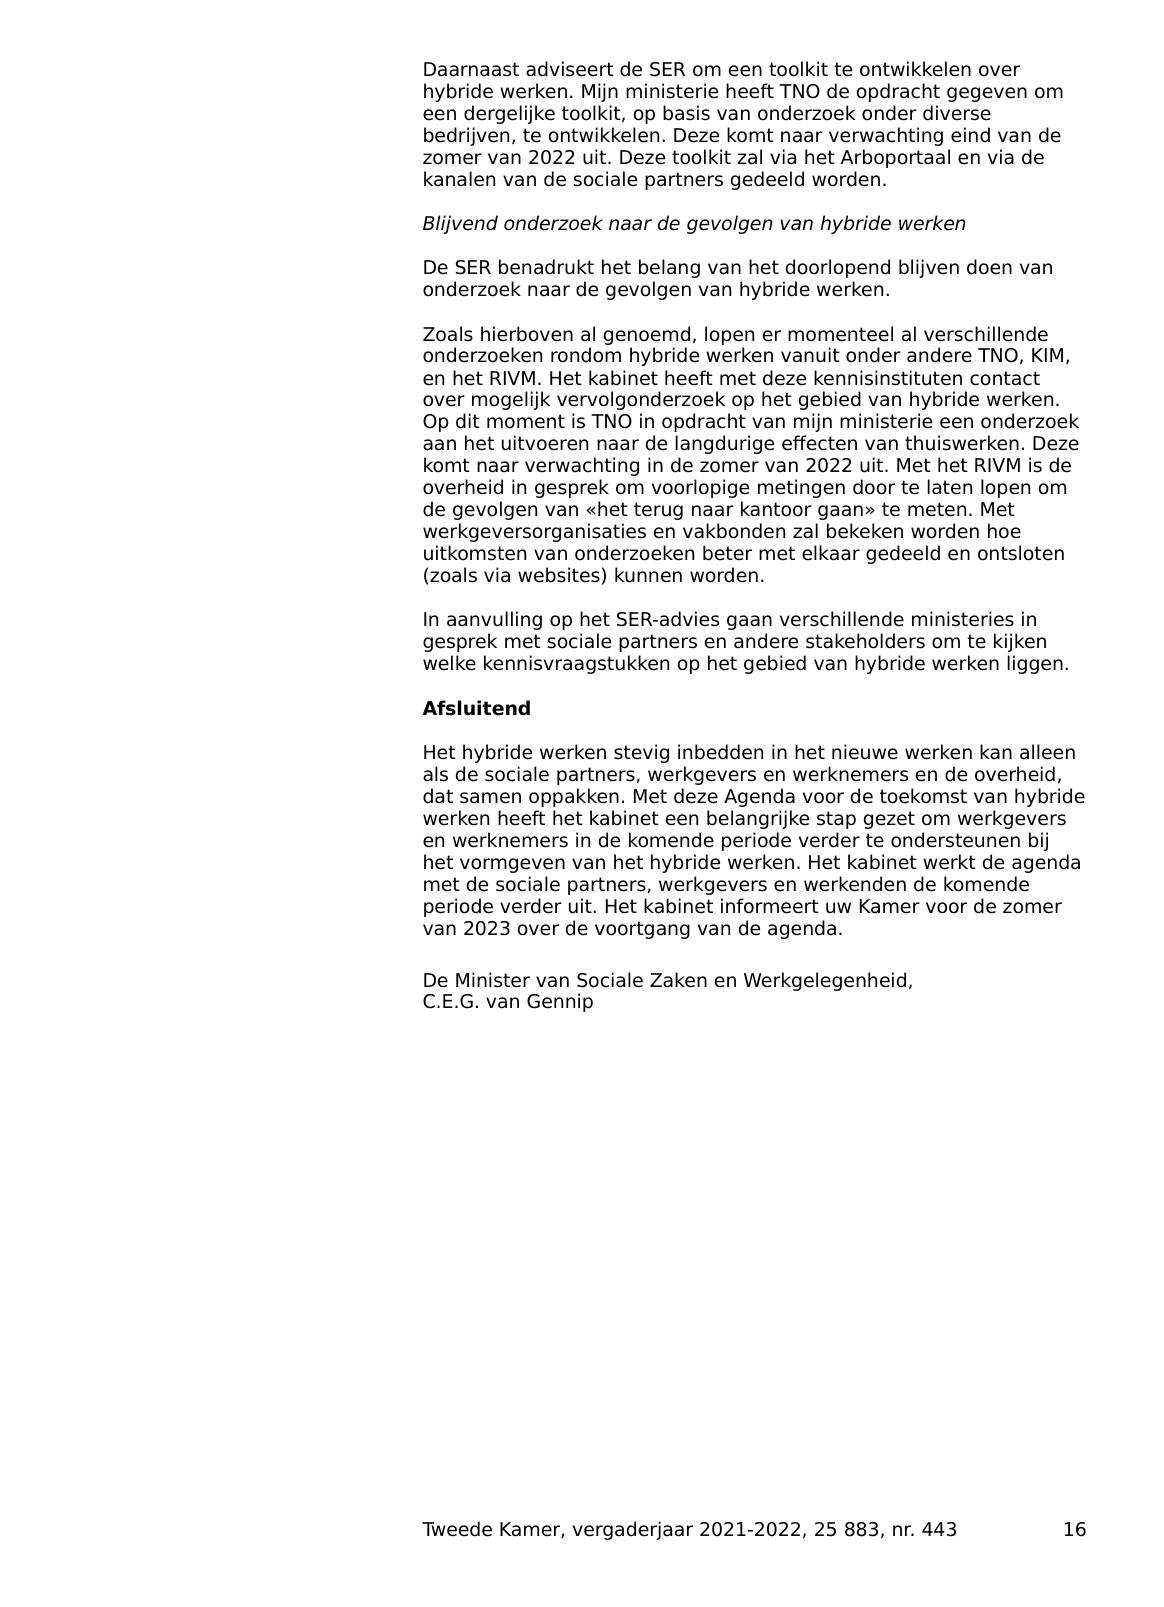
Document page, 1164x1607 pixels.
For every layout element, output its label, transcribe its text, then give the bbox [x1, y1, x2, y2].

text In aanvulling op het SER-advies gaan verschillende ministeries in gesprek met sociale partners en andere stakeholders om te kijken welke kennisvraagstukken op het gebied van hybride werken liggen. [422, 609, 1087, 675]
subtitle Blijvend onderzoek naar de gevolgen van hybride werken [422, 213, 1087, 235]
text Daarnaast adviseert de SER om een toolkit te ontwikkelen over hybride werken. Mijn ministerie heeft TNO de opdracht gegeven om een dergelijke toolkit, op basis van onderzoek onder diverse bedrijven, te ontwikkelen. Deze komt naar verwachting eind van de zomer van 2022 uit. Deze toolkit zal via het Arboportaal en via de kanalen van de sociale partners gedeeld worden. [422, 59, 1087, 191]
text Zoals hierboven al genoemd, lopen er momenteel al verschillende onderzoeken rondom hybride werken vanuit onder andere TNO, KIM, en het RIVM. Het kabinet heeft met deze kennisinstituten contact over mogelijk vervolgonderzoek op het gebied van hybride werken. Op dit moment is TNO in opdracht van mijn ministerie een onderzoek aan het uitvoeren naar de langdurige effecten van thuiswerken. Deze komt naar verwachting in de zomer van 2022 uit. Met het RIVM is de overheid in gesprek om voorlopige metingen door te laten lopen om de gevolgen van «het terug naar kantoor gaan» te meten. Met werkgeversorganisaties en vakbonden zal bekeken worden hoe uitkomsten van onderzoeken beter met elkaar gedeeld en ontsloten (zoals via websites) kunnen worden. [422, 323, 1087, 587]
text De SER benadrukt het belang van het doorlopend blijven doen van onderzoek naar de gevolgen van hybride werken. [422, 257, 1087, 301]
text De Minister van Sociale Zaken en Werkgelegenheid, C.E.G. van Gennip [422, 969, 1087, 1013]
subtitle Afsluitend [422, 697, 1087, 719]
text Het hybride werken stevig inbedden in het nieuwe werken kan alleen als de sociale partners, werkgevers en werknemers en de overheid, dat samen oppakken. Met deze Agenda voor de toekomst van hybride werken heeft het kabinet een belangrijke stap gezet om werkgevers en werknemers in de komende periode verder te ondersteunen bij het vormgeven van het hybride werken. Het kabinet werkt de agenda met de sociale partners, werkgevers en werkenden de komende periode verder uit. Het kabinet informeert uw Kamer voor de zomer van 2023 over de voortgang van de agenda. [422, 742, 1087, 939]
